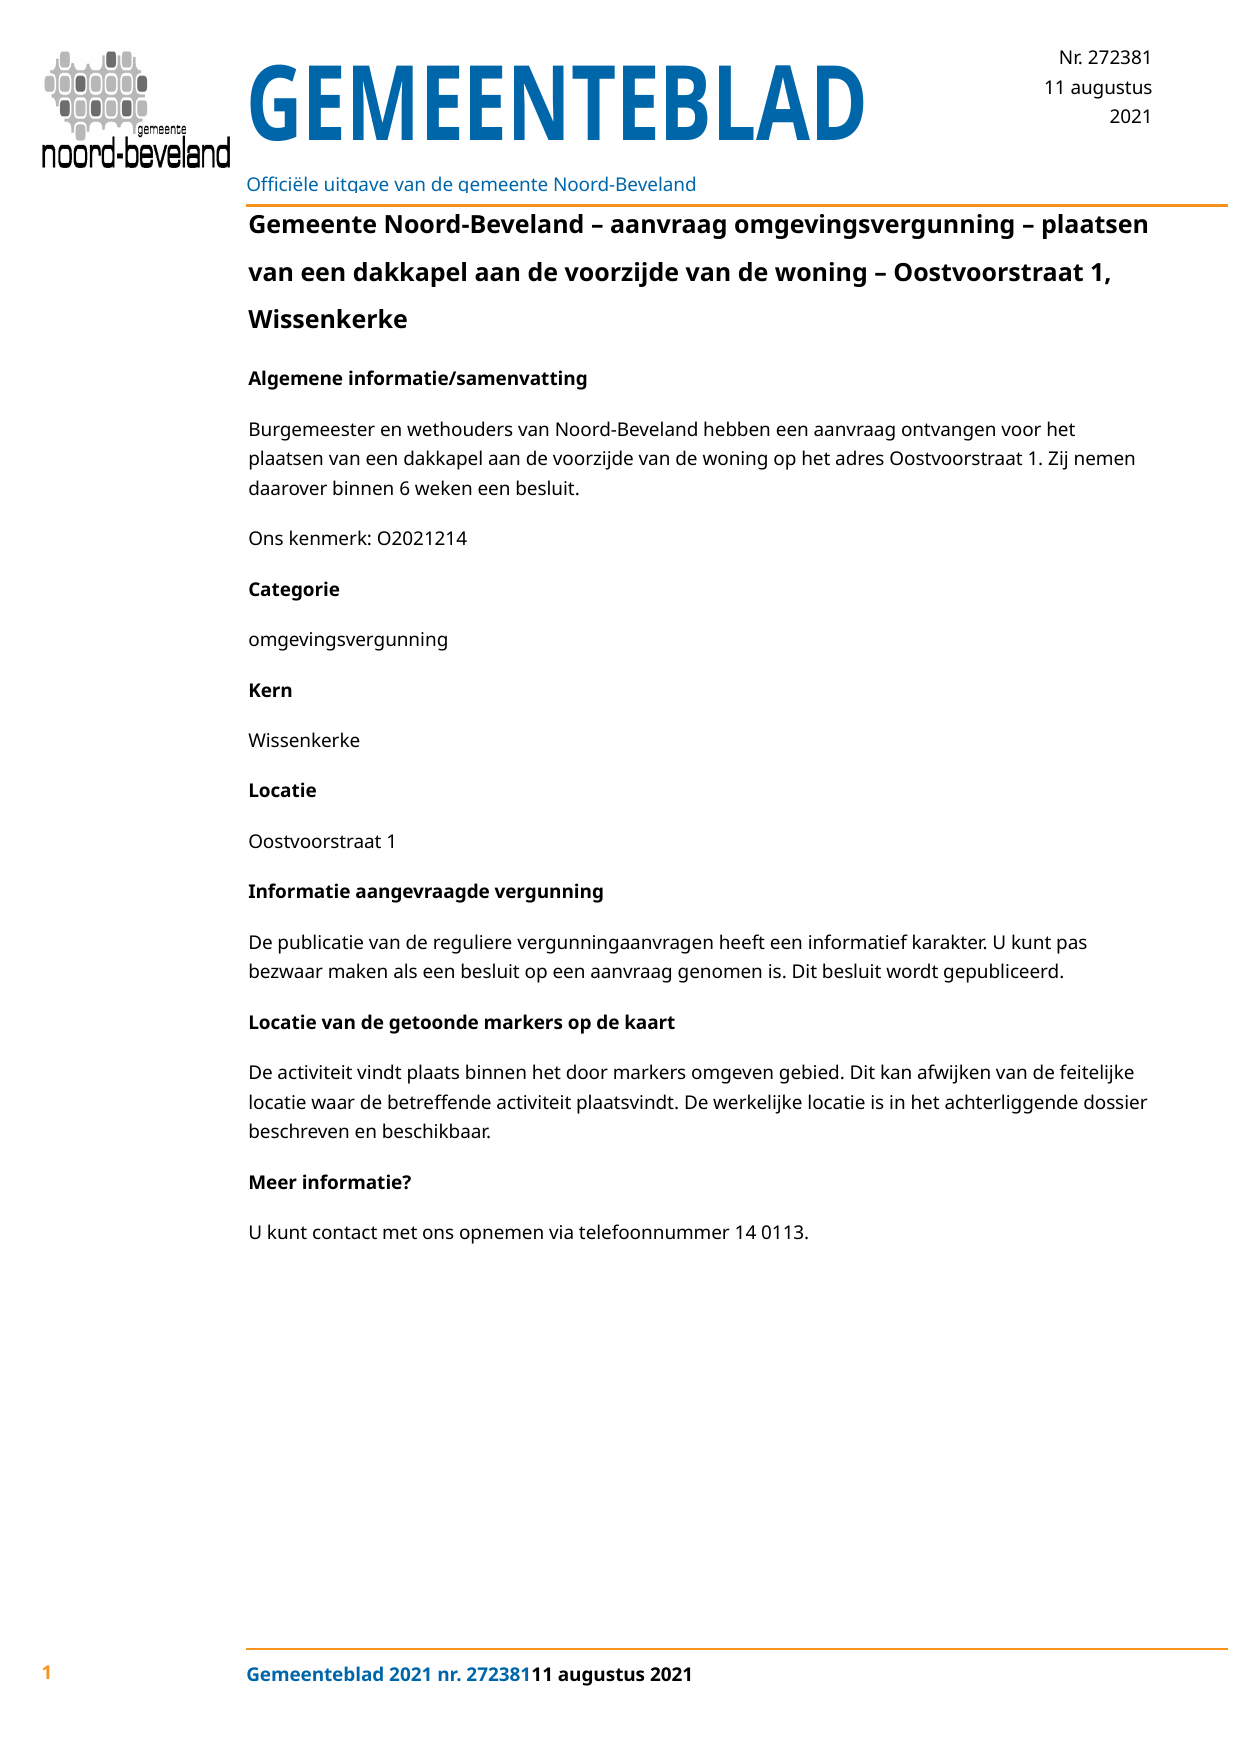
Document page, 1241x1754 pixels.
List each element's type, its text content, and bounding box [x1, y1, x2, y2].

text Kern [248, 677, 1152, 702]
text Wissenkerke [248, 727, 1152, 753]
text Categorie [248, 576, 1152, 602]
text Locatie [248, 778, 1152, 803]
text De activiteit vindt plaats binnen het door markers omgeven gebied. Dit kan afwijken van de feitelijke locatie waar de betreffende activiteit plaatsvindt. De werkelijke locatie is in het achterliggende dossier beschreven en beschikbaar. [248, 1059, 1152, 1144]
text U kunt contact met ons opnemen via telefoonnummer 14 0113. [248, 1219, 1152, 1245]
text omgevingsvergunning [248, 626, 1152, 652]
text Meer informatie? [248, 1169, 1152, 1194]
text Oostvoorstraat 1 [248, 828, 1152, 854]
text De publicatie van de reguliere vergunningaanvragen heeft een informatief karakter. U kunt pas bezwaar maken als een besluit op een aanvraag genomen is. Dit besluit wordt gepubliceerd. [248, 929, 1152, 984]
text Locatie van de getoonde markers op de kaart [248, 1009, 1152, 1034]
text Informatie aangevraagde vergunning [248, 878, 1152, 904]
picture [41, 47, 231, 172]
text Algemene informatie/samenvatting [248, 366, 1152, 391]
text Burgemeester en wethouders van Noord-Beveland hebben een aanvraag ontvangen voor het plaatsen van een dakkapel aan de voorzijde van de woning op het adres Oostvoorstraat 1. Zij nemen daarover binnen 6 weken een besluit. [248, 416, 1152, 501]
text Gemeente Noord-Beveland – aanvraag omgevingsvergunning – plaatsen van een dakkapel aan de voorzijde van de woning – Oostvoorstraat 1, Wissenkerke [248, 207, 1152, 336]
text Ons kenmerk: O2021214 [248, 526, 1152, 551]
